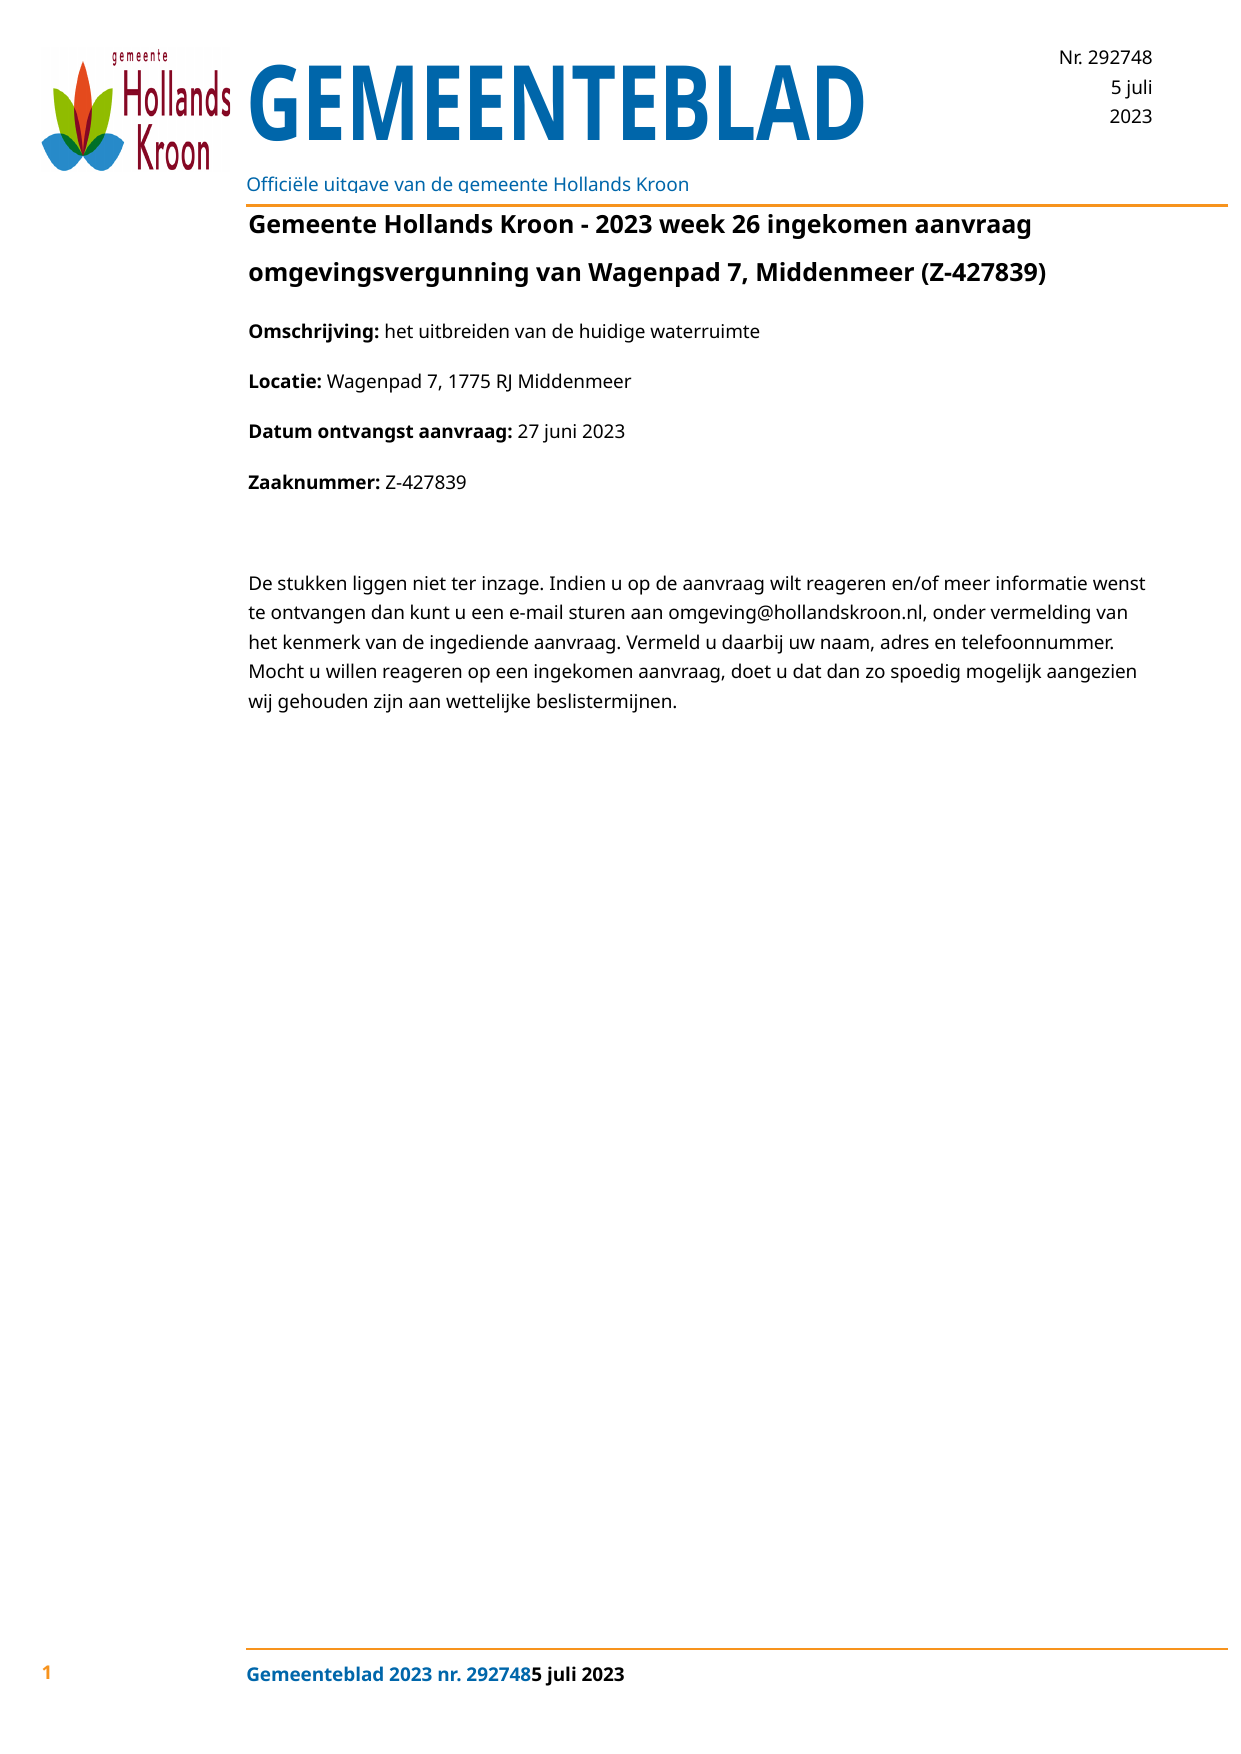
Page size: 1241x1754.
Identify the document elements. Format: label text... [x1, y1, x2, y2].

text De stukken liggen niet ter inzage. Indien u op de aanvraag wilt reageren en/of meer informatie wenst te ontvangen dan kunt u een e-mail sturen aan omgeving@hollandskroon.nl, onder vermelding van het kenmerk van de ingediende aanvraag. Vermeld u daarbij uw naam, adres en telefoonnummer. Mocht u willen reageren op een ingekomen aanvraag, doet u dat dan zo spoedig mogelijk aangezien wij gehouden zijn aan wettelijke beslistermijnen. [248, 570, 1152, 714]
text Locatie: Wagenpad 7, 1775 RJ Middenmeer [248, 368, 1152, 394]
text Omschrijving: het uitbreiden van de huidige waterruimte [248, 318, 1152, 344]
text Zaaknummer: Z-427839 [248, 469, 1152, 495]
text Datum ontvangst aanvraag: 27 juni 2023 [248, 419, 1152, 444]
picture [41, 47, 231, 172]
text Gemeente Hollands Kroon - 2023 week 26 ingekomen aanvraag omgevingsvergunning van Wagenpad 7, Middenmeer (Z-427839) [248, 207, 1152, 288]
